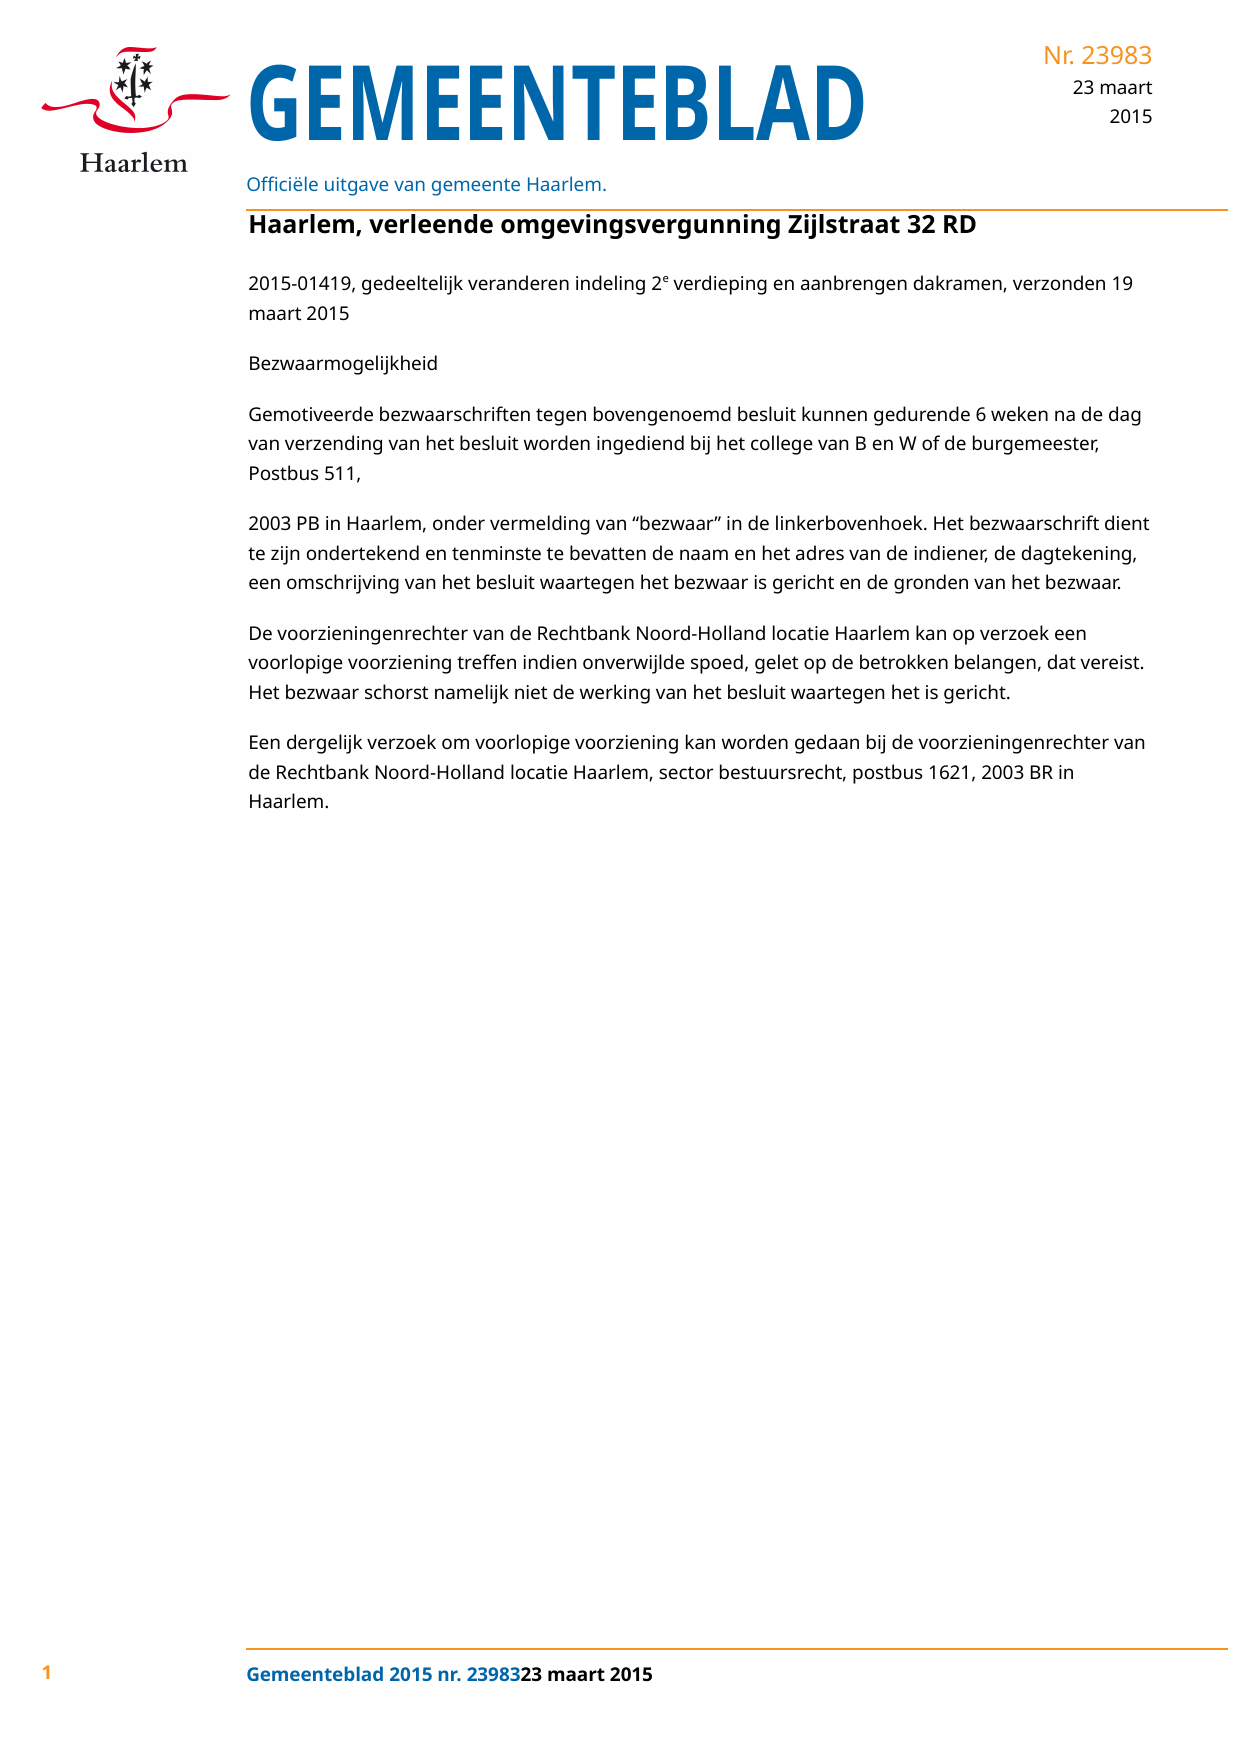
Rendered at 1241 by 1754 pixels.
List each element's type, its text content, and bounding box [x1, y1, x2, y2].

text Gemotiveerde bezwaarschriften tegen bovengenoemd besluit kunnen gedurende 6 weken na de dag van verzending van het besluit worden ingediend bij het college van B en W of de burgemeester, Postbus 511, [248, 401, 1152, 486]
text De voorzieningenrechter van de Rechtbank Noord-Holland locatie Haarlem kan op verzoek een voorlopige voorziening treffen indien onverwijlde spoed, gelet op de betrokken belangen, dat vereist. Het bezwaar schorst namelijk niet de werking van het besluit waartegen het is gericht. [248, 620, 1152, 705]
text 2003 PB in Haarlem, onder vermelding van “bezwaar” in de linkerbovenhoek. Het bezwaarschrift dient te zijn ondertekend en tenminste te bevatten de naam en het adres van de indiener, de dagtekening, een omschrijving van het besluit waartegen het bezwaar is gericht en de gronden van het bezwaar. [248, 510, 1152, 595]
text Bezwaarmogelijkheid [248, 350, 1152, 376]
picture [41, 47, 231, 172]
text Een dergelijk verzoek om voorlopige voorziening kan worden gedaan bij de voorzieningenrechter van de Rechtbank Noord-Holland locatie Haarlem, sector bestuursrecht, postbus 1621, 2003 BR in Haarlem. [248, 729, 1152, 814]
text Haarlem, verleende omgevingsvergunning Zijlstraat 32 RD [248, 211, 1152, 241]
text 2015-01419, gedeeltelijk veranderen indeling 2e verdieping en aanbrengen dakramen, verzonden 19 maart 2015 [248, 270, 1152, 326]
